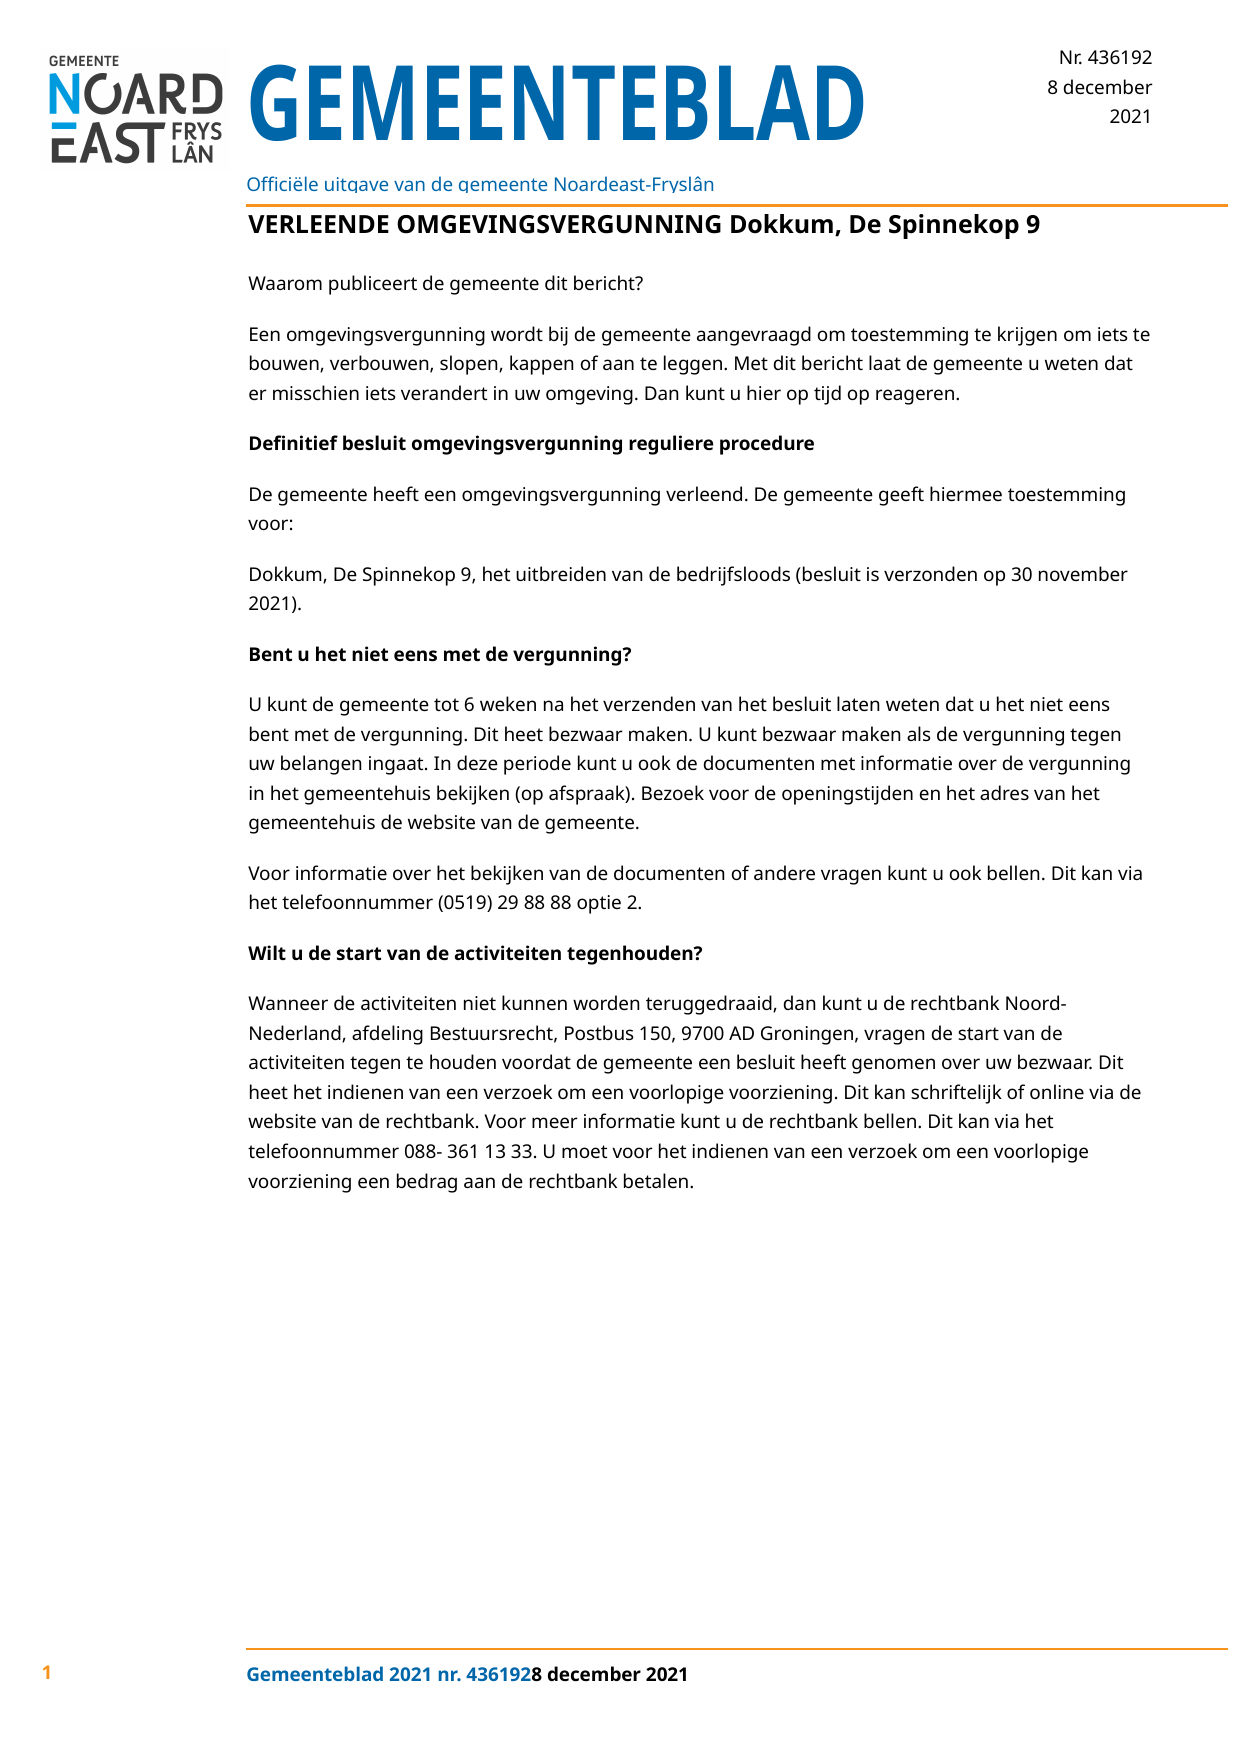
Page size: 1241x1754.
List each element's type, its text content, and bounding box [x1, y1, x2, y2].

text Definitief besluit omgevingsvergunning reguliere procedure [248, 430, 1152, 456]
text U kunt de gemeente tot 6 weken na het verzenden van het besluit laten weten dat u het niet eens bent met de vergunning. Dit heet bezwaar maken. U kunt bezwaar maken als de vergunning tegen uw belangen ingaat. In deze periode kunt u ook de documenten met informatie over de vergunning in het gemeentehuis bekijken (op afspraak). Bezoek voor de openingstijden en het adres van het gemeentehuis de website van de gemeente. [248, 691, 1152, 835]
picture [41, 47, 231, 172]
text VERLEENDE OMGEVINGSVERGUNNING Dokkum, De Spinnekop 9 [248, 207, 1152, 241]
text Een omgevingsvergunning wordt bij de gemeente aangevraagd om toestemming te krijgen om iets te bouwen, verbouwen, slopen, kappen of aan te leggen. Met dit bericht laat de gemeente u weten dat er misschien iets verandert in uw omgeving. Dan kunt u hier op tijd op reageren. [248, 321, 1152, 406]
text Dokkum, De Spinnekop 9, het uitbreiden van de bedrijfsloods (besluit is verzonden op 30 november 2021). [248, 561, 1152, 616]
text Wanneer de activiteiten niet kunnen worden teruggedraaid, dan kunt u de rechtbank Noord-Nederland, afdeling Bestuursrecht, Postbus 150, 9700 AD Groningen, vragen de start van de activiteiten tegen te houden voordat de gemeente een besluit heeft genomen over uw bezwaar. Dit heet het indienen van een verzoek om een voorlopige voorziening. Dit kan schriftelijk of online via de website van de rechtbank. Voor meer informatie kunt u de rechtbank bellen. Dit kan via het telefoonnummer 088- 361 13 33. U moet voor het indienen van een verzoek om een voorlopige voorziening een bedrag aan de rechtbank betalen. [248, 990, 1152, 1193]
text Wilt u de start van de activiteiten tegenhouden? [248, 940, 1152, 966]
text De gemeente heeft een omgevingsvergunning verleend. De gemeente geeft hiermee toestemming voor: [248, 481, 1152, 536]
text Voor informatie over het bekijken van de documenten of andere vragen kunt u ook bellen. Dit kan via het telefoonnummer (0519) 29 88 88 optie 2. [248, 860, 1152, 915]
text Waarom publiceert de gemeente dit bericht? [248, 270, 1152, 296]
text Bent u het niet eens met de vergunning? [248, 641, 1152, 666]
